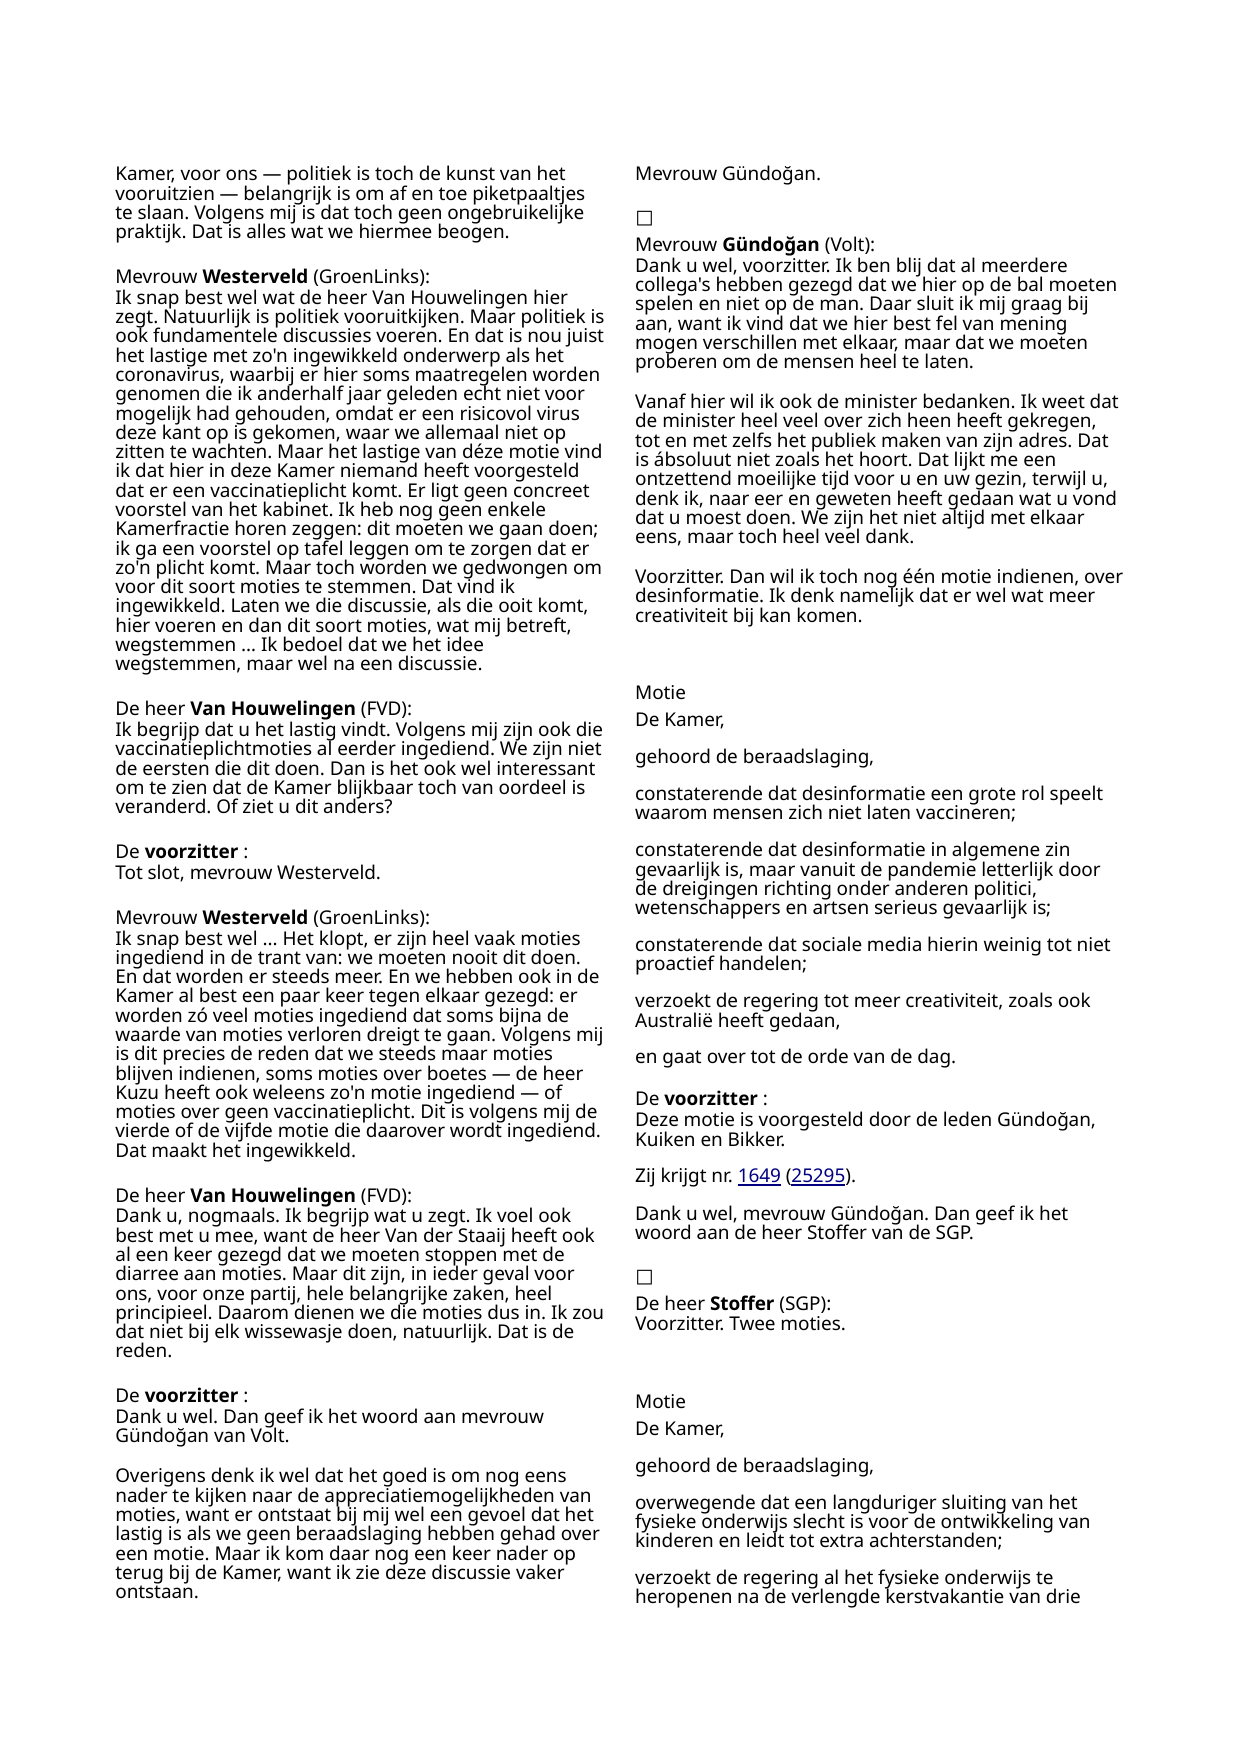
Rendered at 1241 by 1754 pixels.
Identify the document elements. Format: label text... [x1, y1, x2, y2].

text De heer Van Houwelingen (FVD): [115, 695, 605, 721]
text Dank u wel, mevrouw Gündoğan. Dan geef ik het woord aan de heer Stoffer van de SGP. [635, 1204, 1125, 1243]
text gehoord de beraadslaging, [635, 748, 1125, 767]
text verzoekt de regering al het fysieke onderwijs te heropenen na de verlengde kerstvakantie van drie [635, 1569, 1125, 1608]
text Ik snap best wel wat de heer Van Houwelingen hier zegt. Natuurlijk is politiek vooruitkijken. Maar politiek is ook fundamentele discussies voeren. En dat is nou juist het lastige met zo'n ingewikkeld onderwerp als het coronavirus, waarbij er hier soms maatregelen worden genomen die ik anderhalf jaar geleden echt niet voor mogelijk had gehouden, omdat er een risicovol virus deze kant op is gekomen, waar we allemaal niet op zitten te wachten. Maar het lastige van déze motie vind ik dat hier in deze Kamer niemand heeft voorgesteld dat er een vaccinatieplicht komt. Er ligt geen concreet voorstel van het kabinet. Ik heb nog geen enkele Kamerfractie horen zeggen: dit moeten we gaan doen; ik ga een voorstel op tafel leggen om te zorgen dat er zo'n plicht komt. Maar toch worden we gedwongen om voor dit soort moties te stemmen. Dat vind ik ingewikkeld. Laten we die discussie, als die ooit komt, hier voeren en dan dit soort moties, wat mij betreft, wegstemmen … Ik bedoel dat we het idee wegstemmen, maar wel na een discussie. [115, 289, 605, 674]
text Voorzitter. Dan wil ik toch nog één motie indienen, over desinformatie. Ik denk namelijk dat er wel wat meer creativiteit bij kan komen. [635, 568, 1125, 626]
text verzoekt de regering tot meer creativiteit, zoals ook Australië heeft gedaan, [635, 992, 1125, 1031]
text Mevrouw Gündoğan (Volt): [635, 231, 1125, 257]
text De voorzitter : [115, 838, 605, 864]
text Vanaf hier wil ik ook de minister bedanken. Ik weet dat de minister heel veel over zich heen heeft gekregen, tot en met zelfs het publiek maken van zijn adres. Dat is ábsoluut niet zoals het hoort. Dat lijkt me een ontzettend moeilijke tijd voor u en uw gezin, terwijl u, denk ik, naar eer en geweten heeft gedaan wat u vond dat u moest doen. We zijn het niet altijd met elkaar eens, maar toch heel veel dank. [635, 393, 1125, 547]
text De heer Van Houwelingen (FVD): [115, 1182, 605, 1207]
text en gaat over tot de orde van de dag. [635, 1048, 1125, 1068]
text Mevrouw Westerveld (GroenLinks): [115, 263, 605, 289]
text De voorzitter : [115, 1382, 605, 1408]
text De heer Stoffer (SGP): [635, 1290, 1125, 1315]
text Voorzitter. Twee moties. [635, 1315, 1125, 1335]
text constaterende dat sociale media hierin weinig tot niet proactief handelen; [635, 936, 1125, 974]
text De voorzitter : [635, 1086, 1125, 1111]
text De Kamer, [635, 711, 1125, 730]
text ⬜ [635, 205, 1125, 231]
text Ik begrijp dat u het lastig vindt. Volgens mij zijn ook die vaccinatieplichtmoties al eerder ingediend. We zijn niet de eersten die dit doen. Dan is het ook wel interessant om te zien dat de Kamer blijkbaar toch van oordeel is veranderd. Of ziet u dit anders? [115, 721, 605, 817]
text Motie [635, 679, 1125, 705]
text overwegende dat een langduriger sluiting van het fysieke onderwijs slecht is voor de ontwikkeling van kinderen en leidt tot extra achterstanden; [635, 1494, 1125, 1552]
text Overigens denk ik wel dat het goed is om nog eens nader te kijken naar de appreciatiemogelijkheden van moties, want er ontstaat bij mij wel een gevoel dat het lastig is als we geen beraadslaging hebben gehad over een motie. Maar ik kom daar nog een keer nader op terug bij de Kamer, want ik zie deze discussie vaker ontstaan. [115, 1467, 605, 1602]
text De Kamer, [635, 1420, 1125, 1439]
text Ik snap best wel ... Het klopt, er zijn heel vaak moties ingediend in de trant van: we moeten nooit dit doen. En dat worden er steeds meer. En we hebben ook in de Kamer al best een paar keer tegen elkaar gezegd: er worden zó veel moties ingediend dat soms bijna de waarde van moties verloren dreigt te gaan. Volgens mij is dit precies de reden dat we steeds maar moties blijven indienen, soms moties over boetes — de heer Kuzu heeft ook weleens zo'n motie ingediend — of moties over geen vaccinatieplicht. Dit is volgens mij de vierde of de vijfde motie die daarover wordt ingediend. Dat maakt het ingewikkeld. [115, 930, 605, 1161]
text gehoord de beraadslaging, [635, 1457, 1125, 1476]
text Dank u, nogmaals. Ik begrijp wat u zegt. Ik voel ook best met u mee, want de heer Van der Staaij heeft ook al een keer gezegd dat we moeten stoppen met de diarree aan moties. Maar dit zijn, in ieder geval voor ons, voor onze partij, hele belangrijke zaken, heel principieel. Daarom dienen we die moties dus in. Ik zou dat niet bij elk wissewasje doen, natuurlijk. Dat is de reden. [115, 1207, 605, 1362]
text Deze motie is voorgesteld door de leden Gündoğan, Kuiken en Bikker. [635, 1111, 1125, 1150]
text Dank u wel, voorzitter. Ik ben blij dat al meerdere collega's hebben gezegd dat we hier op de bal moeten spelen en niet op de man. Daar sluit ik mij graag bij aan, want ik vind dat we hier best fel van mening mogen verschillen met elkaar, maar dat we moeten proberen om de mensen heel te laten. [635, 257, 1125, 372]
text constaterende dat desinformatie in algemene zin gevaarlijk is, maar vanuit de pandemie letterlijk door de dreigingen richting onder anderen politici, wetenschappers en artsen serieus gevaarlijk is; [635, 841, 1125, 918]
text constaterende dat desinformatie een grote rol speelt waarom mensen zich niet laten vaccineren; [635, 785, 1125, 823]
text Dank u wel. Dan geef ik het woord aan mevrouw Gündoğan van Volt. [115, 1408, 605, 1447]
text Tot slot, mevrouw Westerveld. [115, 864, 605, 883]
text ⬜ [635, 1264, 1125, 1290]
text Mevrouw Gündoğan. [635, 165, 1125, 184]
text Zij krijgt nr. 1649 (25295). [635, 1167, 1125, 1187]
text Mevrouw Westerveld (GroenLinks): [115, 904, 605, 930]
text Motie [635, 1388, 1125, 1414]
text Kamer, voor ons — politiek is toch de kunst van het vooruitzien — belangrijk is om af en toe piketpaaltjes te slaan. Volgens mij is dat toch geen ongebruikelijke praktijk. Dat is alles wat we hiermee beogen. [115, 165, 605, 242]
